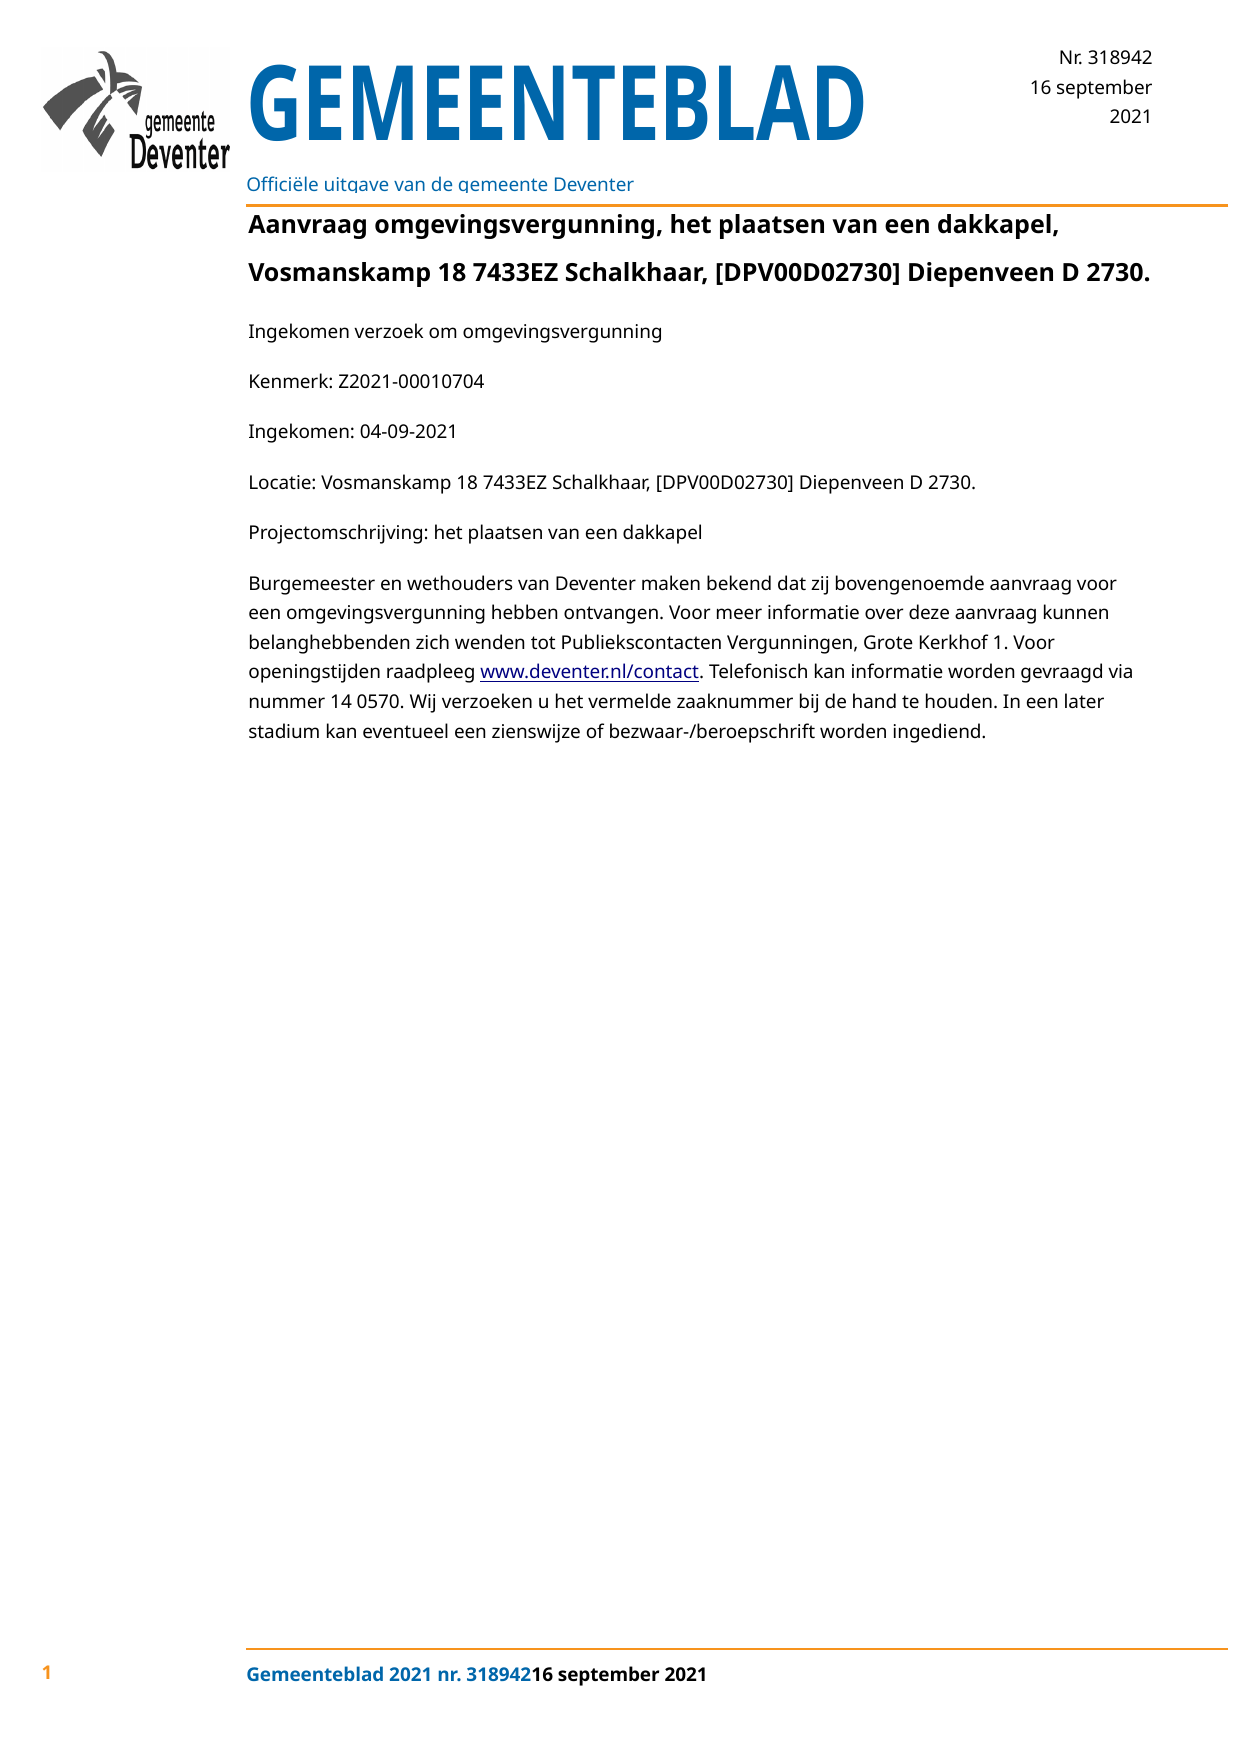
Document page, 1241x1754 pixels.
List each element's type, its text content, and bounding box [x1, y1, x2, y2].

text Kenmerk: Z2021-00010704 [248, 368, 1152, 394]
text Locatie: Vosmanskamp 18 7433EZ Schalkhaar, [DPV00D02730] Diepenveen D 2730. [248, 469, 1152, 495]
text Ingekomen verzoek om omgevingsvergunning [248, 318, 1152, 344]
text Aanvraag omgevingsvergunning, het plaatsen van een dakkapel, Vosmanskamp 18 7433EZ Schalkhaar, [DPV00D02730] Diepenveen D 2730. [248, 207, 1152, 288]
text Burgemeester en wethouders van Deventer maken bekend dat zij bovengenoemde aanvraag voor een omgevingsvergunning hebben ontvangen. Voor meer informatie over deze aanvraag kunnen belanghebbenden zich wenden tot Publiekscontacten Vergunningen, Grote Kerkhof 1. Voor openingstijden raadpleeg www.deventer.nl/contact. Telefonisch kan informatie worden gevraagd via nummer 14 0570. Wij verzoeken u het vermelde zaaknummer bij de hand te houden. In een later stadium kan eventueel een zienswijze of bezwaar-/beroepschrift worden ingediend. [248, 570, 1152, 744]
text Projectomschrijving: het plaatsen van een dakkapel [248, 519, 1152, 545]
text Ingekomen: 04-09-2021 [248, 419, 1152, 444]
picture [41, 47, 231, 172]
